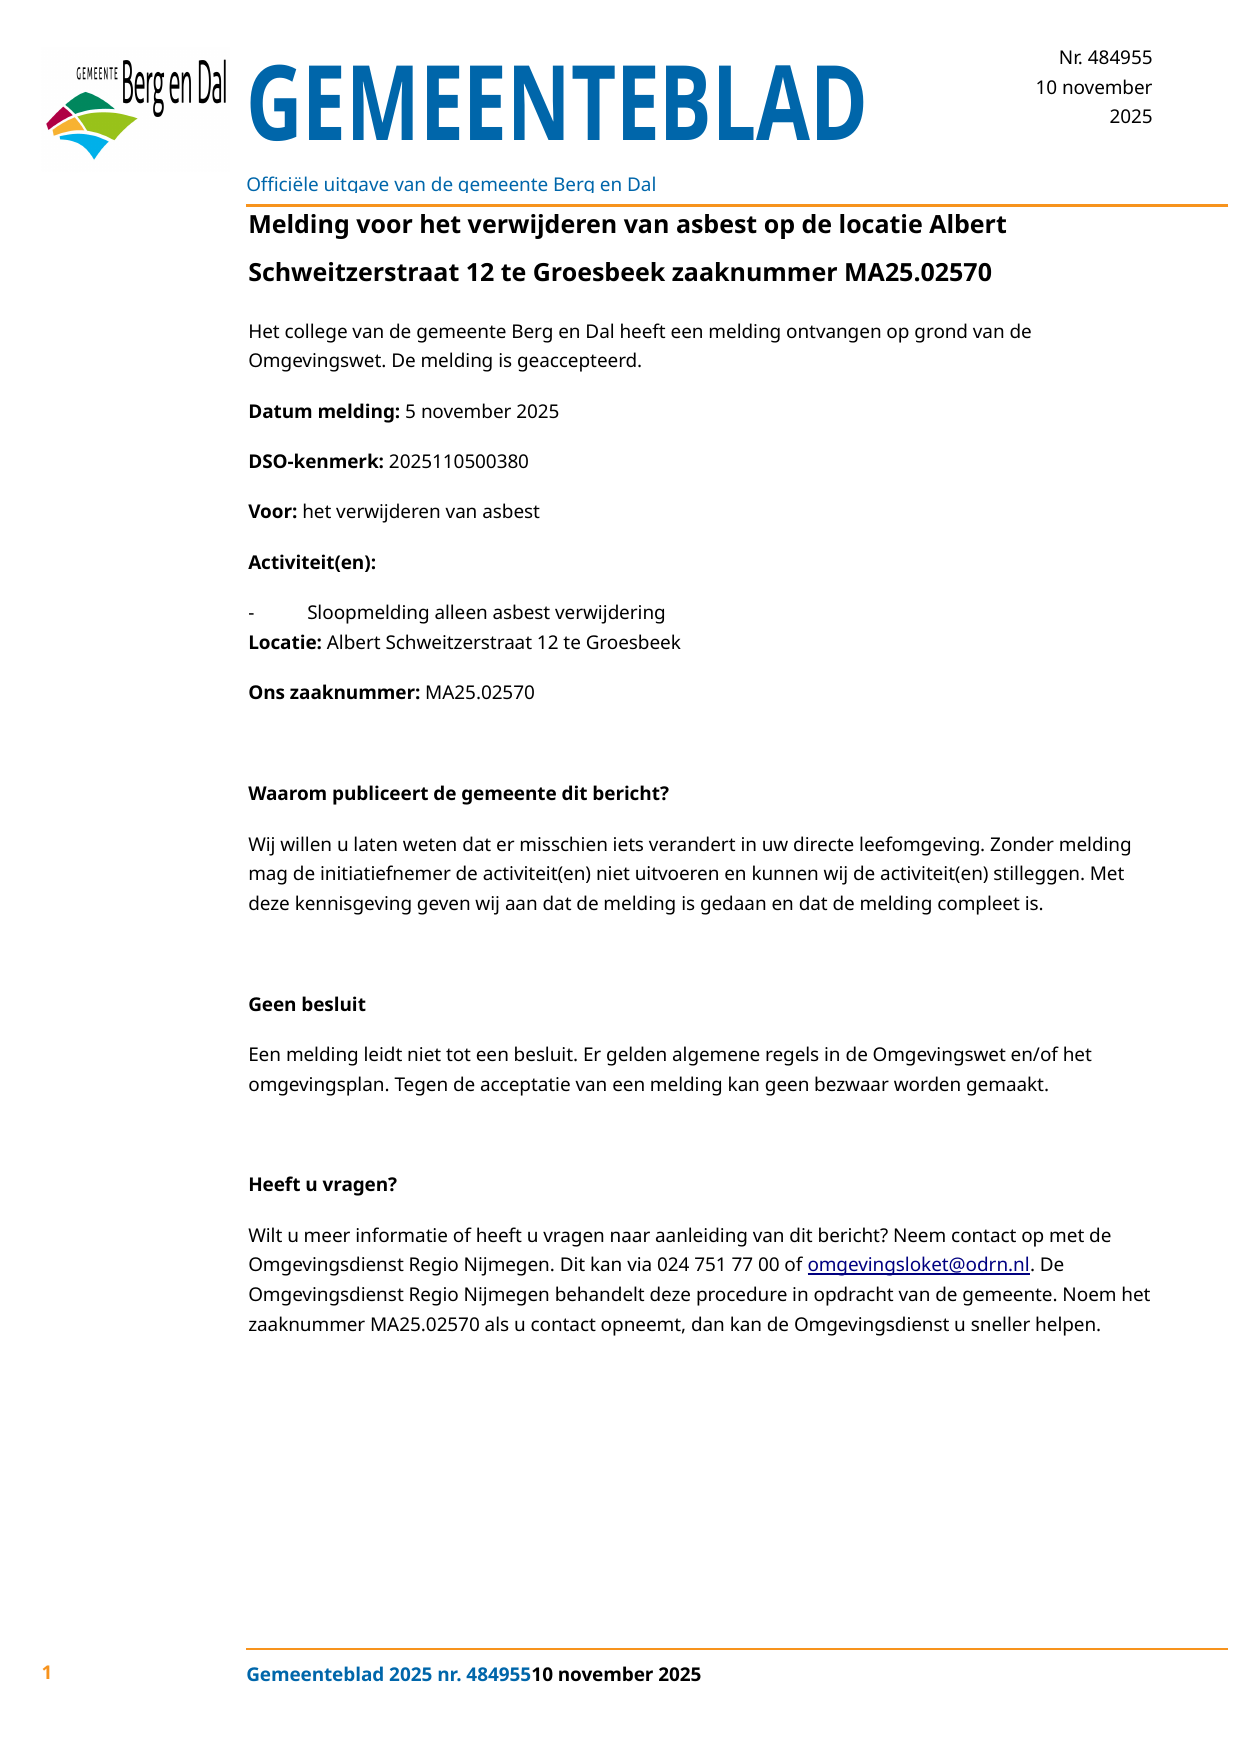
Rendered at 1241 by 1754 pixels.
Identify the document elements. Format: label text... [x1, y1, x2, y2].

text Activiteit(en): [248, 549, 1152, 575]
text Het college van de gemeente Berg en Dal heeft een melding ontvangen op grond van de Omgevingswet. De melding is geaccepteerd. [248, 318, 1152, 373]
text Wij willen u laten weten dat er misschien iets verandert in uw directe leefomgeving. Zonder melding mag de initiatiefnemer de activiteit(en) niet uitvoeren en kunnen wij de activiteit(en) stilleggen. Met deze kennisgeving geven wij aan dat de melding is gedaan en dat de melding compleet is. [248, 831, 1152, 916]
text Ons zaaknummer: MA25.02570 [248, 679, 1152, 705]
text Datum melding: 5 november 2025 [248, 398, 1152, 424]
text Een melding leidt niet tot een besluit. Er gelden algemene regels in de Omgevingswet en/of het omgevingsplan. Tegen de acceptatie van een melding kan geen bezwaar worden gemaakt. [248, 1041, 1152, 1097]
text DSO-kenmerk: 2025110500380 [248, 448, 1152, 474]
picture [41, 47, 231, 172]
text Locatie: Albert Schweitzerstraat 12 te Groesbeek [248, 629, 1152, 655]
text Waarom publiceert de gemeente dit bericht? [248, 780, 1152, 806]
list Sloopmelding alleen asbest verwijdering [248, 599, 1152, 625]
text Voor: het verwijderen van asbest [248, 499, 1152, 524]
text Melding voor het verwijderen van asbest op de locatie Albert Schweitzerstraat 12 te Groesbeek zaaknummer MA25.02570 [248, 207, 1152, 288]
text Geen besluit [248, 991, 1152, 1017]
text Wilt u meer informatie of heeft u vragen naar aanleiding van dit bericht? Neem contact op met de Omgevingsdienst Regio Nijmegen. Dit kan via 024 751 77 00 of omgevingsloket@odrn.nl. De Omgevingsdienst Regio Nijmegen behandelt deze procedure in opdracht van de gemeente. Noem het zaaknummer MA25.02570 als u contact opneemt, dan kan de Omgevingsdienst u sneller helpen. [248, 1222, 1152, 1337]
text Heeft u vragen? [248, 1172, 1152, 1197]
